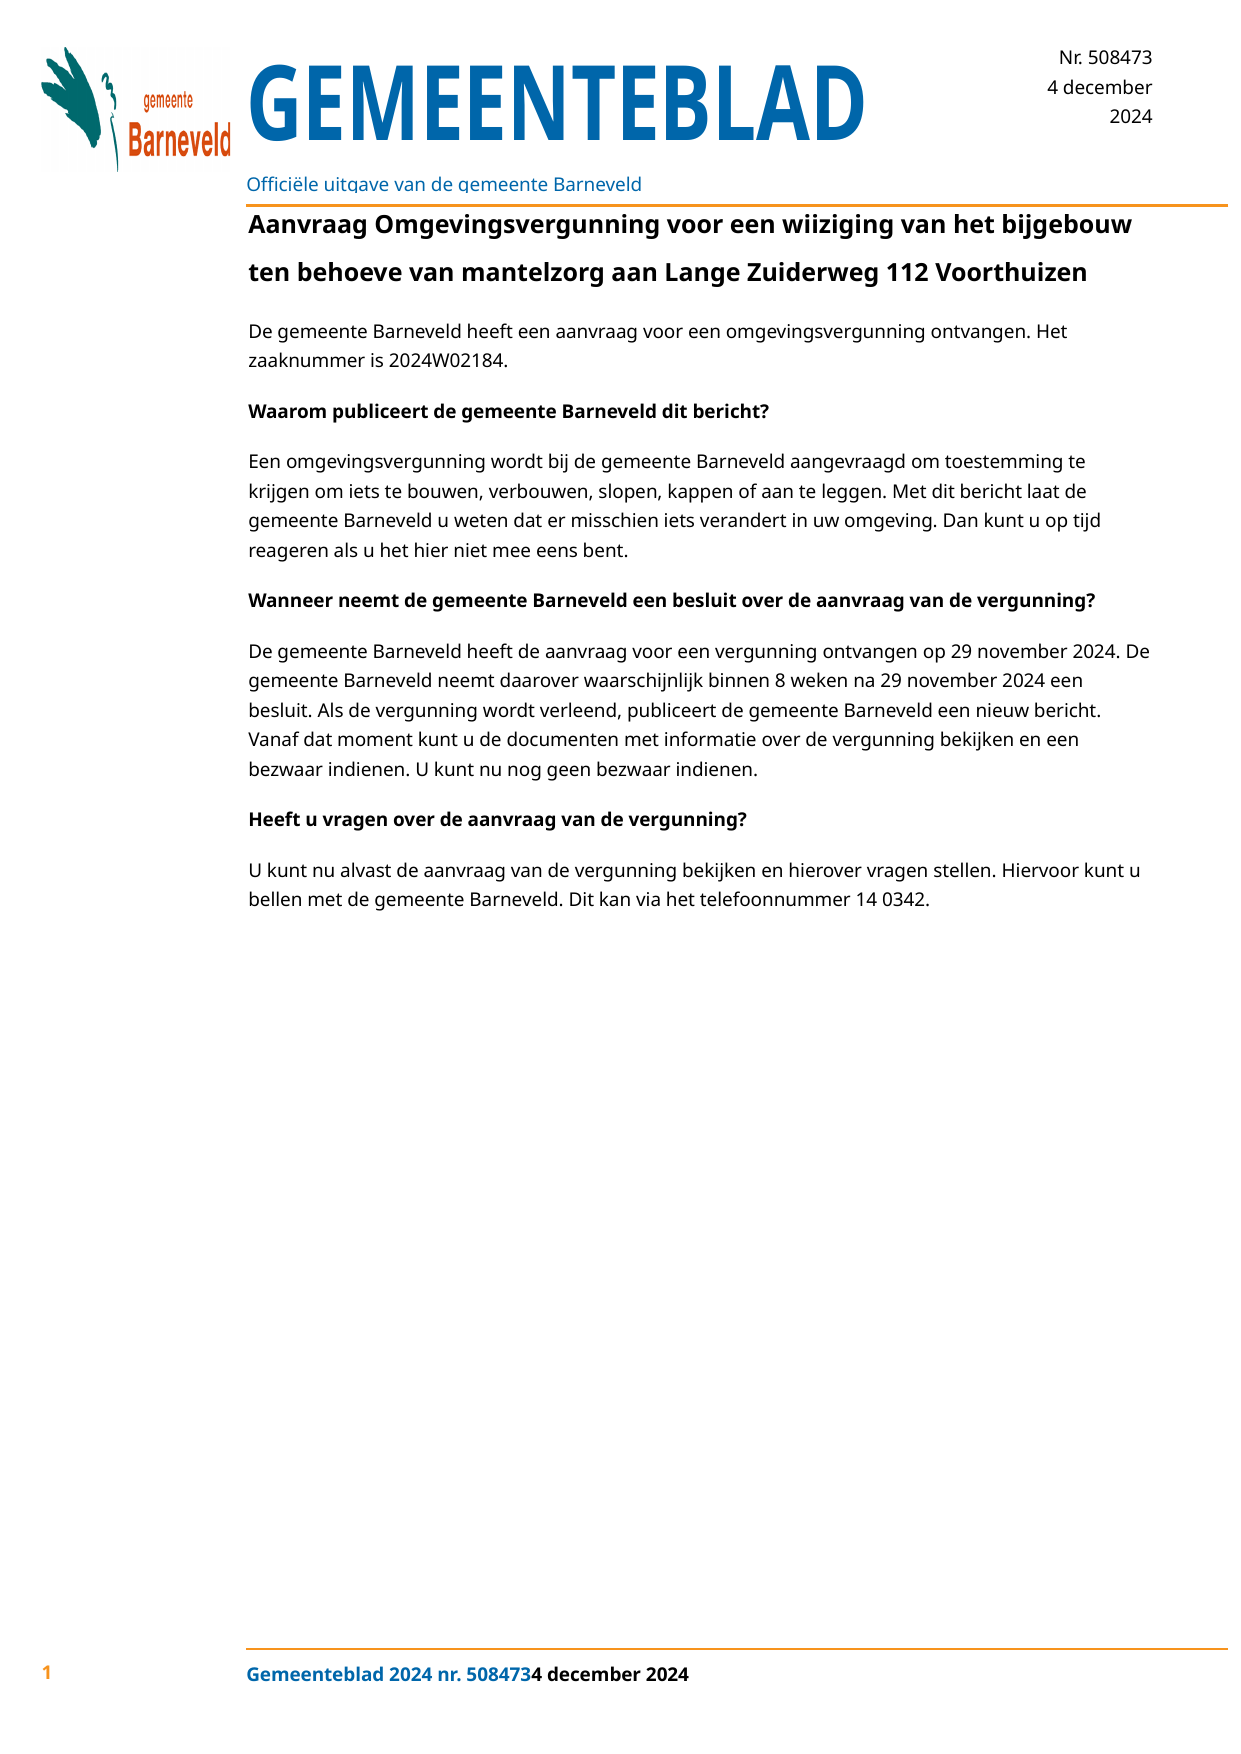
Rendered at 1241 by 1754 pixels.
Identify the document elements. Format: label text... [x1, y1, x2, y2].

text Heeft u vragen over de aanvraag van de vergunning? [248, 807, 1152, 832]
text Wanneer neemt de gemeente Barneveld een besluit over de aanvraag van de vergunning? [248, 587, 1152, 613]
text Een omgevingsvergunning wordt bij de gemeente Barneveld aangevraagd om toestemming te krijgen om iets te bouwen, verbouwen, slopen, kappen of aan te leggen. Met dit bericht laat de gemeente Barneveld u weten dat er misschien iets verandert in uw omgeving. Dan kunt u op tijd reageren als u het hier niet mee eens bent. [248, 448, 1152, 563]
picture [41, 47, 231, 172]
text De gemeente Barneveld heeft de aanvraag voor een vergunning ontvangen op 29 november 2024. De gemeente Barneveld neemt daarover waarschijnlijk binnen 8 weken na 29 november 2024 een besluit. Als de vergunning wordt verleend, publiceert de gemeente Barneveld een nieuw bericht. Vanaf dat moment kunt u de documenten met informatie over de vergunning bekijken en een bezwaar indienen. U kunt nu nog geen bezwaar indienen. [248, 638, 1152, 782]
text Aanvraag Omgevingsvergunning voor een wiiziging van het bijgebouw ten behoeve van mantelzorg aan Lange Zuiderweg 112 Voorthuizen [248, 207, 1152, 288]
text U kunt nu alvast de aanvraag van de vergunning bekijken en hierover vragen stellen. Hiervoor kunt u bellen met de gemeente Barneveld. Dit kan via het telefoonnummer 14 0342. [248, 857, 1152, 912]
text De gemeente Barneveld heeft een aanvraag voor een omgevingsvergunning ontvangen. Het zaaknummer is 2024W02184. [248, 318, 1152, 373]
text Waarom publiceert de gemeente Barneveld dit bericht? [248, 398, 1152, 424]
